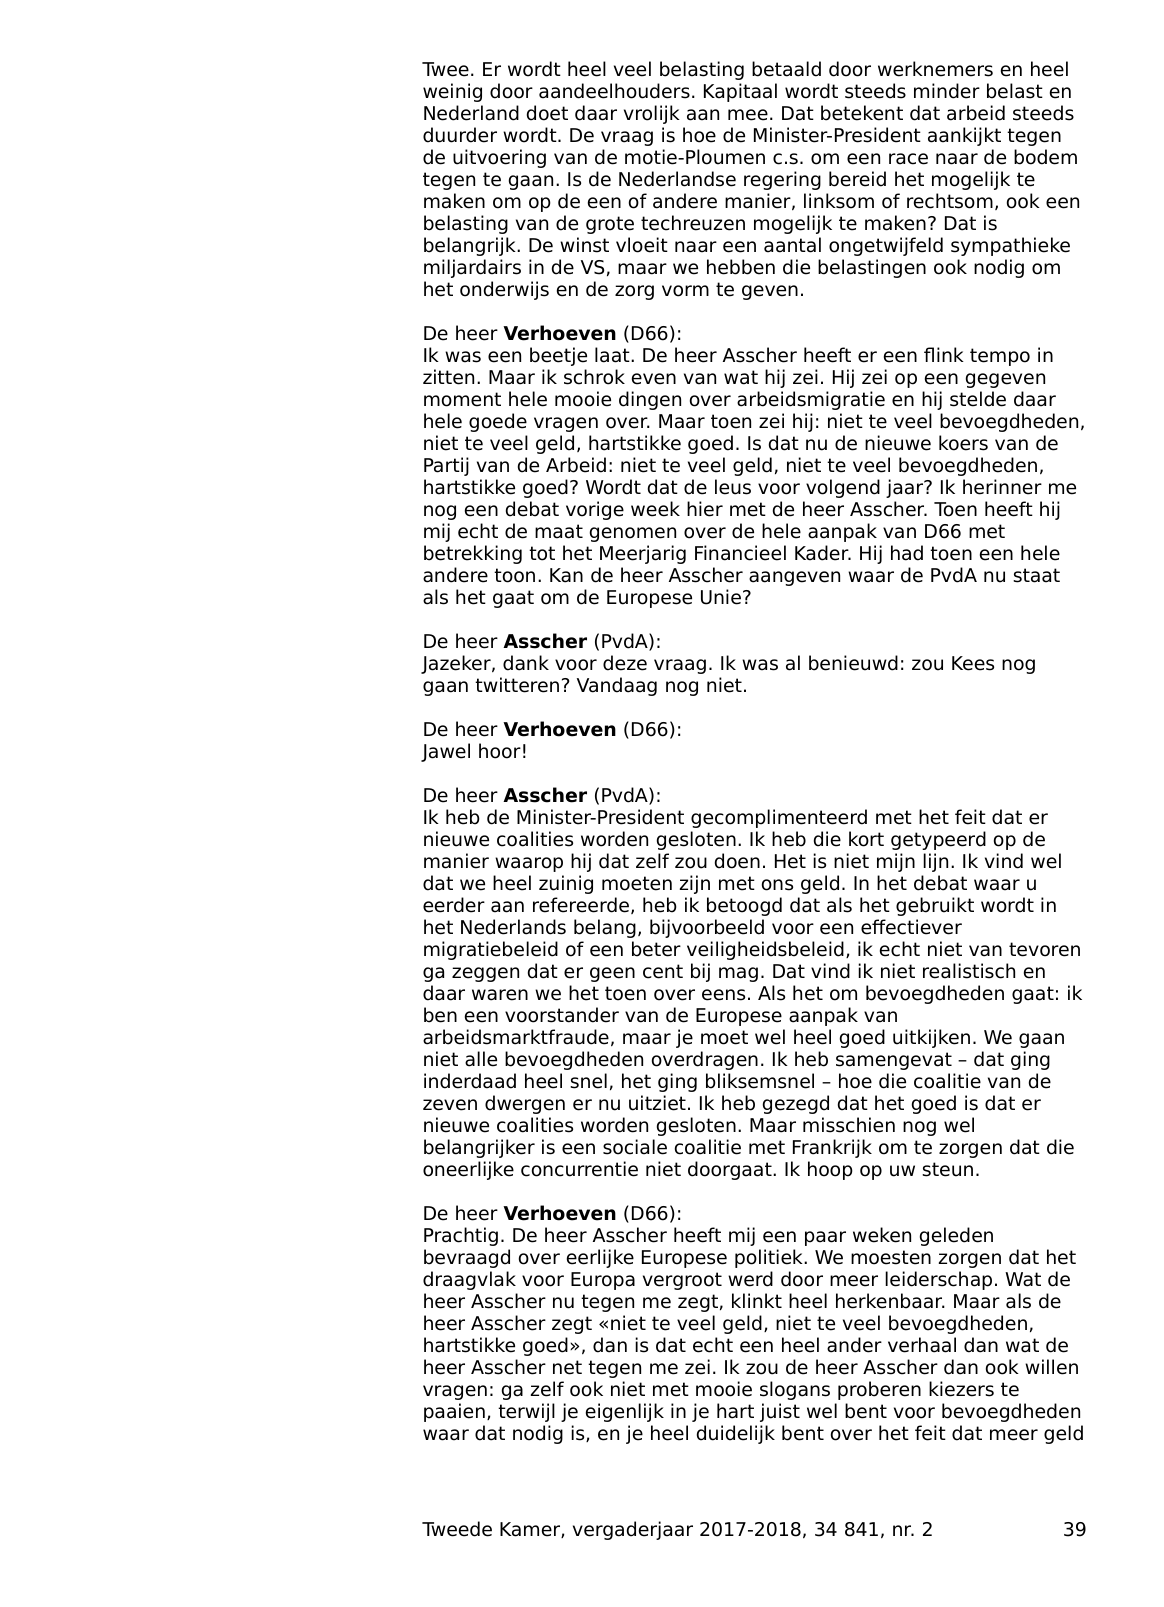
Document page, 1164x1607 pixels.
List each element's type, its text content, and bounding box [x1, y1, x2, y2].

text Ik was een beetje laat. De heer Asscher heeft er een flink tempo in zitten. Maar ik schrok even van wat hij zei. Hij zei op een gegeven moment hele mooie dingen over arbeidsmigratie en hij stelde daar hele goede vragen over. Maar toen zei hij: niet te veel bevoegdheden, niet te veel geld, hartstikke goed. Is dat nu de nieuwe koers van de Partij van de Arbeid: niet te veel geld, niet te veel bevoegdheden, hartstikke goed? Wordt dat de leus voor volgend jaar? Ik herinner me nog een debat vorige week hier met de heer Asscher. Toen heeft hij mij echt de maat genomen over de hele aanpak van D66 met betrekking tot het Meerjarig Financieel Kader. Hij had toen een hele andere toon. Kan de heer Asscher aangeven waar de PvdA nu staat als het gaat om de Europese Unie? [422, 345, 1087, 609]
text De heer Asscher (PvdA): [422, 631, 1087, 653]
text De heer Asscher (PvdA): [422, 785, 1087, 807]
text Ik heb de Minister-President gecomplimenteerd met het feit dat er nieuwe coalities worden gesloten. Ik heb die kort getypeerd op de manier waarop hij dat zelf zou doen. Het is niet mijn lijn. Ik vind wel dat we heel zuinig moeten zijn met ons geld. In het debat waar u eerder aan refereerde, heb ik betoogd dat als het gebruikt wordt in het Nederlands belang, bijvoorbeeld voor een effectiever migratiebeleid of een beter veiligheidsbeleid, ik echt niet van tevoren ga zeggen dat er geen cent bij mag. Dat vind ik niet realistisch en daar waren we het toen over eens. Als het om bevoegdheden gaat: ik ben een voorstander van de Europese aanpak van arbeidsmarktfraude, maar je moet wel heel goed uitkijken. We gaan niet alle bevoegdheden overdragen. Ik heb samengevat – dat ging inderdaad heel snel, het ging bliksemsnel – hoe die coalitie van de zeven dwergen er nu uitziet. Ik heb gezegd dat het goed is dat er nieuwe coalities worden gesloten. Maar misschien nog wel belangrijker is een sociale coalitie met Frankrijk om te zorgen dat die oneerlijke concurrentie niet doorgaat. Ik hoop op uw steun. [422, 807, 1087, 1181]
text De heer Verhoeven (D66): [422, 719, 1087, 741]
text De heer Verhoeven (D66): [422, 1203, 1087, 1225]
text Jawel hoor! [422, 741, 1087, 763]
text De heer Verhoeven (D66): [422, 323, 1087, 345]
text Jazeker, dank voor deze vraag. Ik was al benieuwd: zou Kees nog gaan twitteren? Vandaag nog niet. [422, 653, 1087, 697]
text Twee. Er wordt heel veel belasting betaald door werknemers en heel weinig door aandeelhouders. Kapitaal wordt steeds minder belast en Nederland doet daar vrolijk aan mee. Dat betekent dat arbeid steeds duurder wordt. De vraag is hoe de Minister-President aankijkt tegen de uitvoering van de motie-Ploumen c.s. om een race naar de bodem tegen te gaan. Is de Nederlandse regering bereid het mogelijk te maken om op de een of andere manier, linksom of rechtsom, ook een belasting van de grote techreuzen mogelijk te maken? Dat is belangrijk. De winst vloeit naar een aantal ongetwijfeld sympathieke miljardairs in de VS, maar we hebben die belastingen ook nodig om het onderwijs en de zorg vorm te geven. [422, 59, 1087, 301]
text Prachtig. De heer Asscher heeft mij een paar weken geleden bevraagd over eerlijke Europese politiek. We moesten zorgen dat het draagvlak voor Europa vergroot werd door meer leiderschap. Wat de heer Asscher nu tegen me zegt, klinkt heel herkenbaar. Maar als de heer Asscher zegt «niet te veel geld, niet te veel bevoegdheden, hartstikke goed», dan is dat echt een heel ander verhaal dan wat de heer Asscher net tegen me zei. Ik zou de heer Asscher dan ook willen vragen: ga zelf ook niet met mooie slogans proberen kiezers te paaien, terwijl je eigenlijk in je hart juist wel bent voor bevoegdheden waar dat nodig is, en je heel duidelijk bent over het feit dat meer geld [422, 1225, 1087, 1445]
